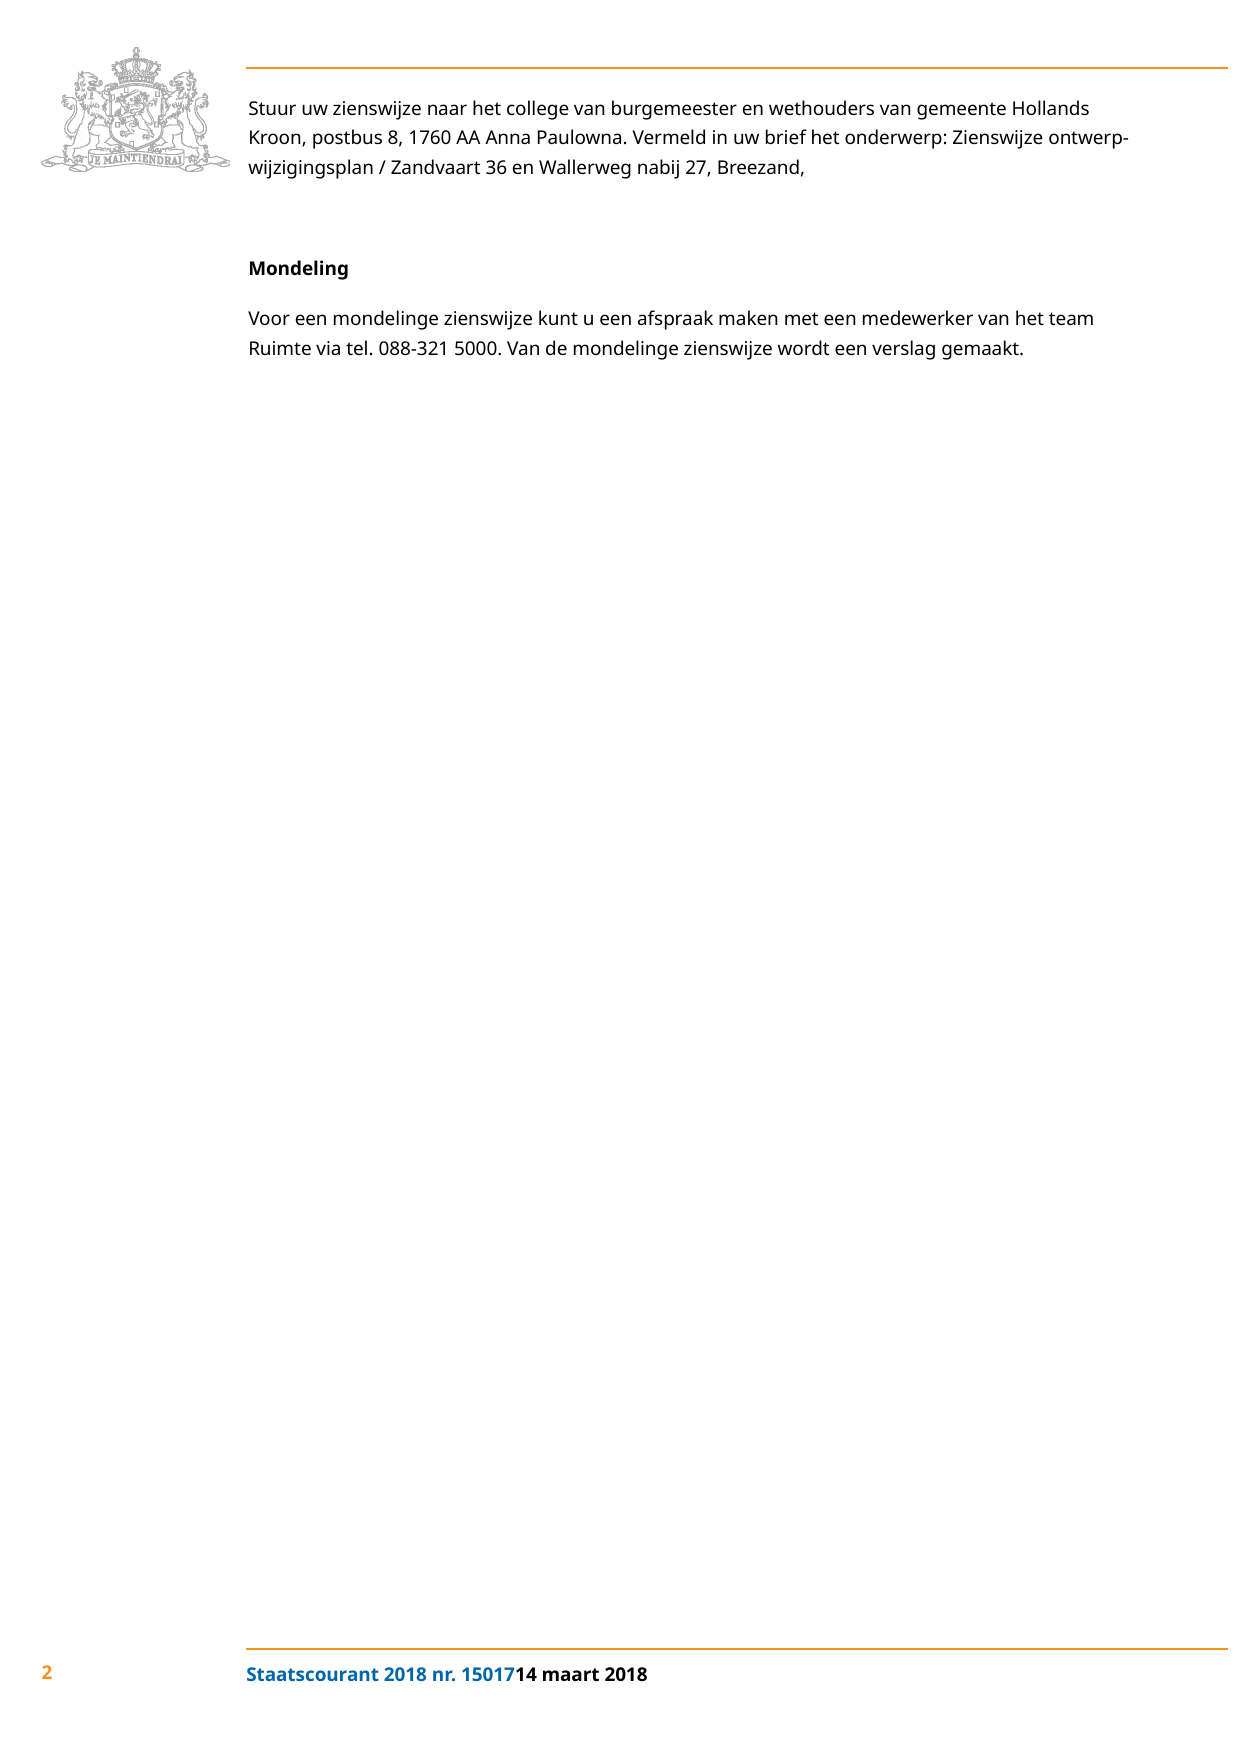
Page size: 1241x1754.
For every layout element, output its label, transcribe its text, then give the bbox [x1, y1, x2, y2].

text Mondeling [248, 255, 1152, 281]
text Voor een mondelinge zienswijze kunt u een afspraak maken met een medewerker van het team Ruimte via tel. 088-321 5000. Van de mondelinge zienswijze wordt een verslag gemaakt. [248, 305, 1152, 361]
picture [41, 47, 231, 172]
text Stuur uw zienswijze naar het college van burgemeester en wethouders van gemeente Hollands Kroon, postbus 8, 1760 AA Anna Paulowna. Vermeld in uw brief het onderwerp: Zienswijze ontwerp-wijzigingsplan / Zandvaart 36 en Wallerweg nabij 27, Breezand, [248, 95, 1152, 180]
